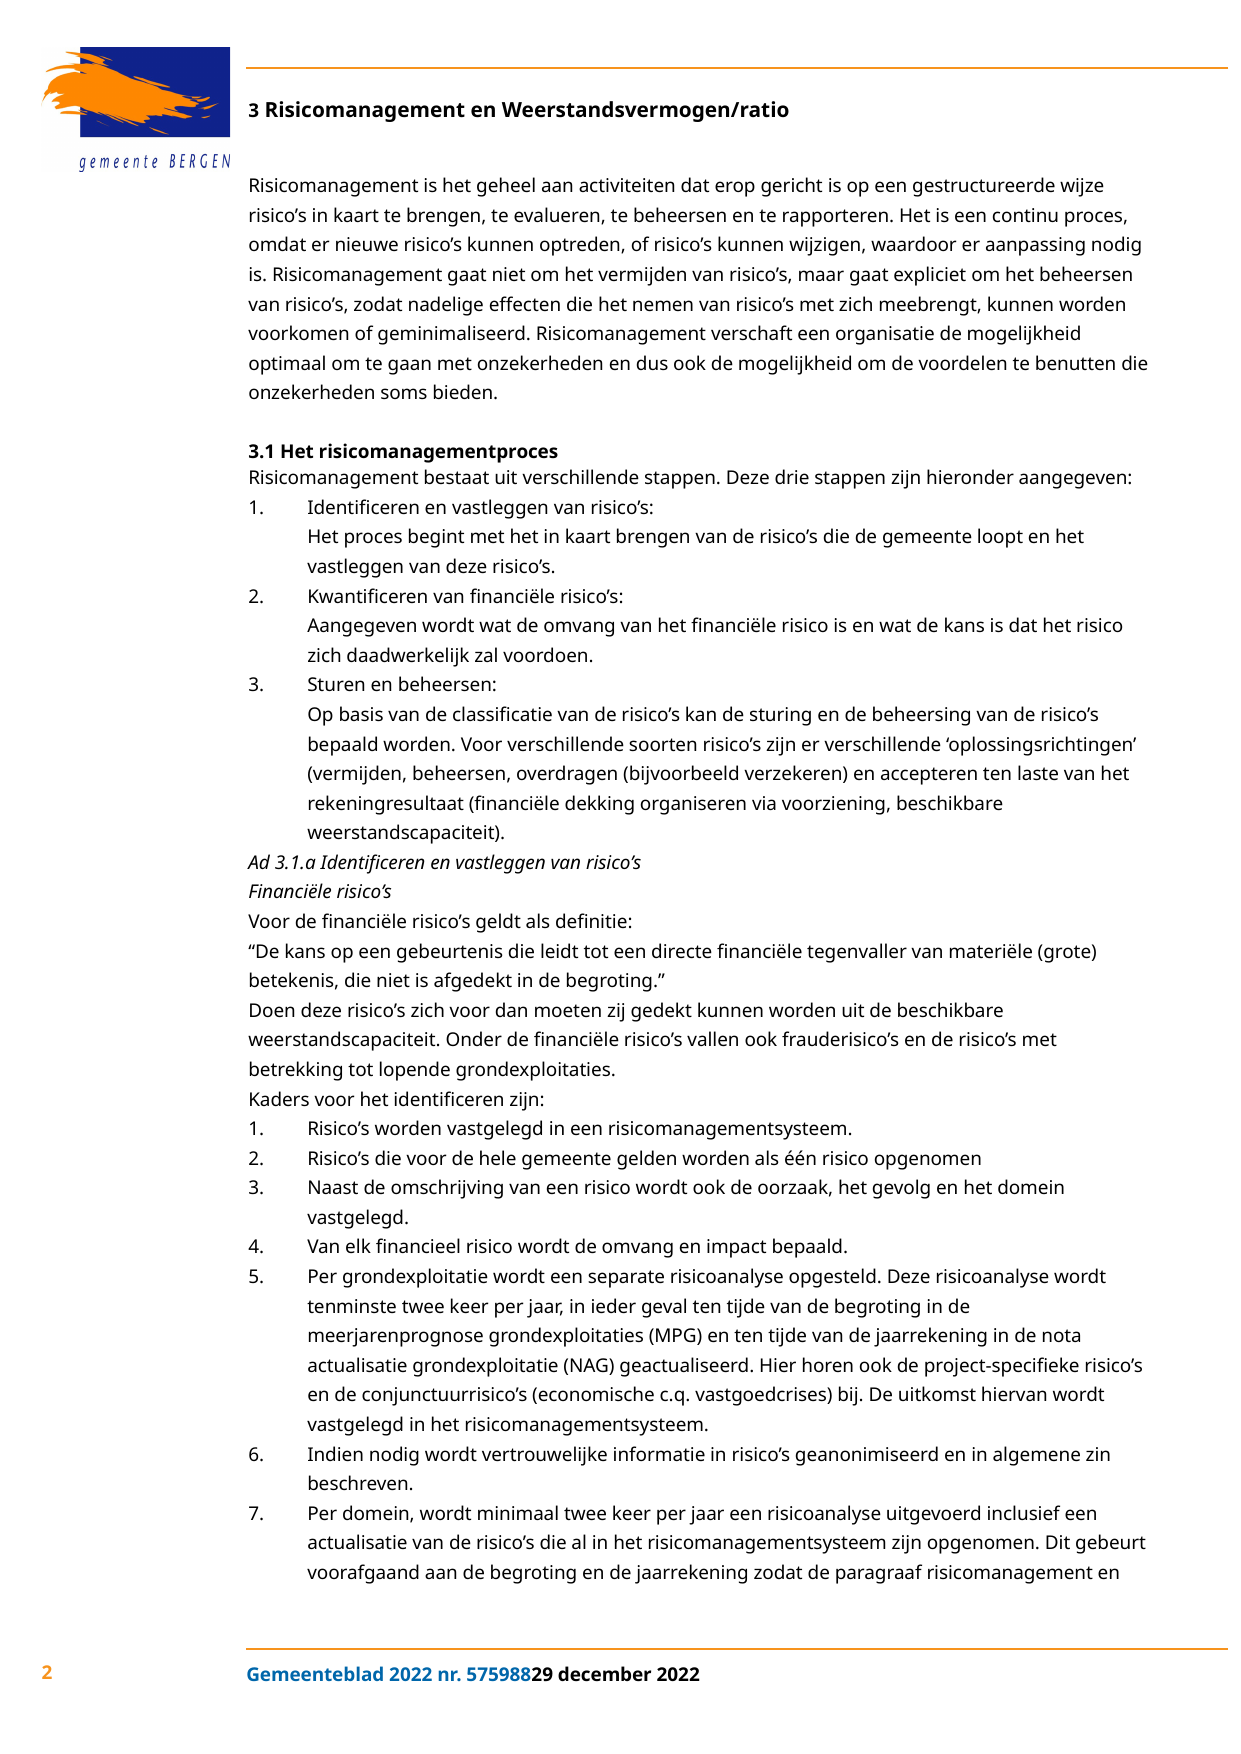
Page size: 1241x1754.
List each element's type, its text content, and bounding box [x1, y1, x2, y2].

list Risico’s die voor de hele gemeente gelden worden als één risico opgenomen [248, 1145, 1152, 1171]
list Naast de omschrijving van een risico wordt ook de oorzaak, het gevolg en het domein vastgelegd. [248, 1174, 1152, 1230]
list Op basis van de classificatie van de risico’s kan de sturing en de beheersing van de risico’s bepaald worden. Voor verschillende soorten risico’s zijn er verschillende ‘oplossingsrichtingen’ (vermijden, beheersen, overdragen (bijvoorbeeld verzekeren) en accepteren ten laste van het rekeningresultaat (financiële dekking organiseren via voorziening, beschikbare weerstandscapaciteit). [248, 701, 1152, 845]
text “De kans op een gebeurtenis die leidt tot een directe financiële tegenvaller van materiële (grote) betekenis, die niet is afgedekt in de begroting.” [248, 938, 1152, 993]
list Het proces begint met het in kaart brengen van de risico’s die de gemeente loopt en het vastleggen van deze risico’s. [248, 524, 1152, 579]
text Risicomanagement bestaat uit verschillende stappen. Deze drie stappen zijn hieronder aangegeven: [248, 464, 1152, 490]
text Ad 3.1.a Identificeren en vastleggen van risico’s [248, 849, 1152, 875]
text Financiële risico’s [248, 879, 1152, 904]
text Risicomanagement is het geheel aan activiteiten dat erop gericht is op een gestructureerde wijze risico’s in kaart te brengen, te evalueren, te beheersen en te rapporteren. Het is een continu proces, omdat er nieuwe risico’s kunnen optreden, of risico’s kunnen wijzigen, waardoor er aanpassing nodig is. Risicomanagement gaat niet om het vermijden van risico’s, maar gaat expliciet om het beheersen van risico’s, zodat nadelige effecten die het nemen van risico’s met zich meebrengt, kunnen worden voorkomen of geminimaliseerd. Risicomanagement verschaft een organisatie de mogelijkheid optimaal om te gaan met onzekerheden en dus ook de mogelijkheid om de voordelen te benutten die onzekerheden soms bieden. [248, 172, 1152, 405]
list Per grondexploitatie wordt een separate risicoanalyse opgesteld. Deze risicoanalyse wordt tenminste twee keer per jaar, in ieder geval ten tijde van de begroting in de meerjarenprognose grondexploitaties (MPG) en ten tijde van de jaarrekening in de nota actualisatie grondexploitatie (NAG) geactualiseerd. Hier horen ook de project-specifieke risico’s en de conjunctuurrisico’s (economische c.q. vastgoedcrises) bij. De uitkomst hiervan wordt vastgelegd in het risicomanagementsysteem. [248, 1263, 1152, 1437]
list Sturen en beheersen: [248, 672, 1152, 697]
list Indien nodig wordt vertrouwelijke informatie in risico’s geanonimiseerd en in algemene zin beschreven. [248, 1441, 1152, 1496]
text 3.1 Het risicomanagementproces [248, 439, 1152, 464]
text Doen deze risico’s zich voor dan moeten zij gedekt kunnen worden uit de beschikbare weerstandscapaciteit. Onder de financiële risico’s vallen ook frauderisico’s en de risico’s met betrekking tot lopende grondexploitaties. [248, 997, 1152, 1082]
list Van elk financieel risico wordt de omvang en impact bepaald. [248, 1234, 1152, 1259]
text 3 Risicomanagement en Weerstandsvermogen/ratio [248, 95, 1152, 123]
text Kaders voor het identificeren zijn: [248, 1086, 1152, 1111]
list Per domein, wordt minimaal twee keer per jaar een risicoanalyse uitgevoerd inclusief een actualisatie van de risico’s die al in het risicomanagementsysteem zijn opgenomen. Dit gebeurt voorafgaand aan de begroting en de jaarrekening zodat de paragraaf risicomanagement en [248, 1500, 1152, 1585]
list Identificeren en vastleggen van risico’s: [248, 494, 1152, 520]
list Aangegeven wordt wat de omvang van het financiële risico is en wat de kans is dat het risico zich daadwerkelijk zal voordoen. [248, 612, 1152, 668]
list Kwantificeren van financiële risico’s: [248, 583, 1152, 608]
picture [41, 47, 231, 172]
text Voor de financiële risico’s geldt als definitie: [248, 908, 1152, 934]
list Risico’s worden vastgelegd in een risicomanagementsysteem. [248, 1115, 1152, 1141]
